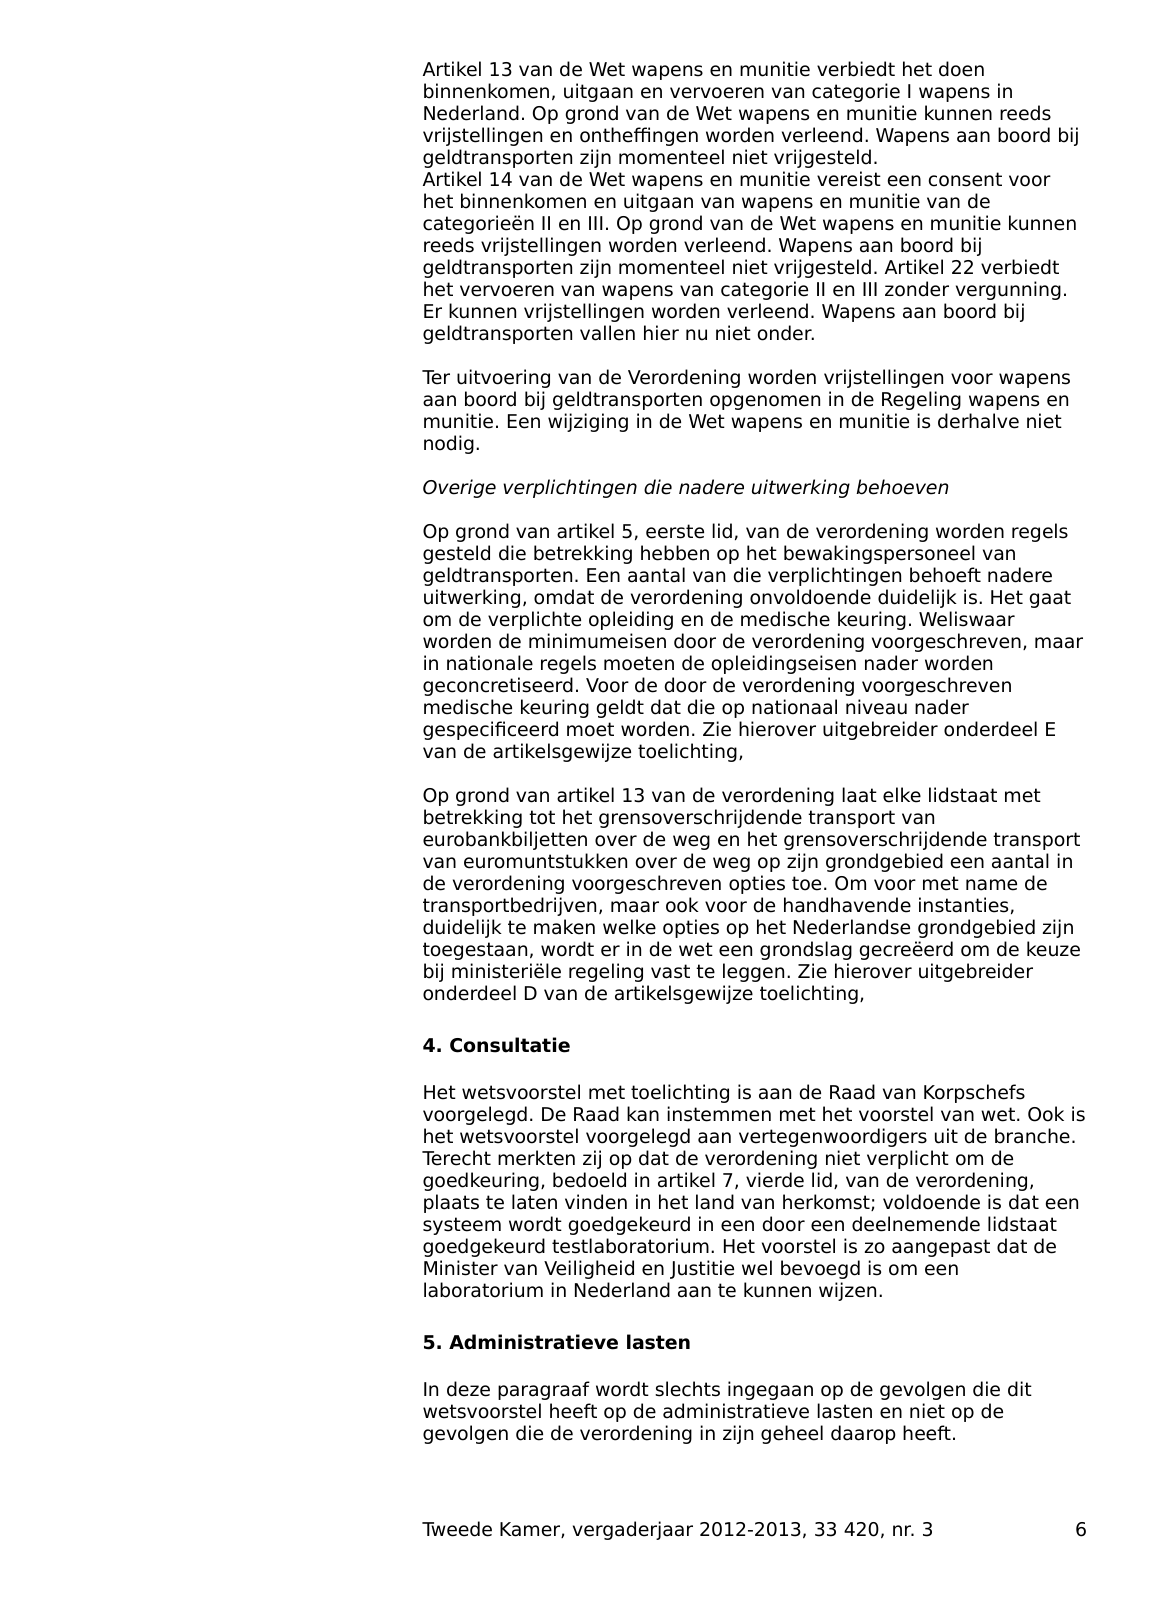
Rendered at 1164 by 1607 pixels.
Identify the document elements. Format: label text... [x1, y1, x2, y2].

text Het wetsvoorstel met toelichting is aan de Raad van Korpschefs voorgelegd. De Raad kan instemmen met het voorstel van wet. Ook is het wetsvoorstel voorgelegd aan vertegenwoordigers uit de branche. Terecht merkten zij op dat de verordening niet verplicht om de goedkeuring, bedoeld in artikel 7, vierde lid, van de verordening, plaats te laten vinden in het land van herkomst; voldoende is dat een systeem wordt goedgekeurd in een door een deelnemende lidstaat goedgekeurd testlaboratorium. Het voorstel is zo aangepast dat de Minister van Veiligheid en Justitie wel bevoegd is om een laboratorium in Nederland aan te kunnen wijzen. [422, 1082, 1087, 1302]
text Artikel 13 van de Wet wapens en munitie verbiedt het doen binnenkomen, uitgaan en vervoeren van categorie I wapens in Nederland. Op grond van de Wet wapens en munitie kunnen reeds vrijstellingen en ontheffingen worden verleend. Wapens aan boord bij geldtransporten zijn momenteel niet vrijgesteld. [422, 59, 1087, 169]
subtitle 4. Consultatie [422, 1035, 1087, 1057]
subtitle Overige verplichtingen die nadere uitwerking behoeven [422, 477, 1087, 499]
text Op grond van artikel 5, eerste lid, van de verordening worden regels gesteld die betrekking hebben op het bewakingspersoneel van geldtransporten. Een aantal van die verplichtingen behoeft nadere uitwerking, omdat de verordening onvoldoende duidelijk is. Het gaat om de verplichte opleiding en de medische keuring. Weliswaar worden de minimumeisen door de verordening voorgeschreven, maar in nationale regels moeten de opleidingseisen nader worden geconcretiseerd. Voor de door de verordening voorgeschreven medische keuring geldt dat die op nationaal niveau nader gespecificeerd moet worden. Zie hierover uitgebreider onderdeel E van de artikelsgewijze toelichting, [422, 521, 1087, 763]
text Ter uitvoering van de Verordening worden vrijstellingen voor wapens aan boord bij geldtransporten opgenomen in de Regeling wapens en munitie. Een wijziging in de Wet wapens en munitie is derhalve niet nodig. [422, 367, 1087, 455]
text Op grond van artikel 13 van de verordening laat elke lidstaat met betrekking tot het grensoverschrijdende transport van eurobankbiljetten over de weg en het grensoverschrijdende transport van euromuntstukken over de weg op zijn grondgebied een aantal in de verordening voorgeschreven opties toe. Om voor met name de transportbedrijven, maar ook voor de handhavende instanties, duidelijk te maken welke opties op het Nederlandse grondgebied zijn toegestaan, wordt er in de wet een grondslag gecreëerd om de keuze bij ministeriële regeling vast te leggen. Zie hierover uitgebreider onderdeel D van de artikelsgewijze toelichting, [422, 785, 1087, 1005]
text In deze paragraaf wordt slechts ingegaan op de gevolgen die dit wetsvoorstel heeft op de administratieve lasten en niet op de gevolgen die de verordening in zijn geheel daarop heeft. [422, 1379, 1087, 1445]
text Artikel 14 van de Wet wapens en munitie vereist een consent voor het binnenkomen en uitgaan van wapens en munitie van de categorieën II en III. Op grond van de Wet wapens en munitie kunnen reeds vrijstellingen worden verleend. Wapens aan boord bij geldtransporten zijn momenteel niet vrijgesteld. Artikel 22 verbiedt het vervoeren van wapens van categorie II en III zonder vergunning. Er kunnen vrijstellingen worden verleend. Wapens aan boord bij geldtransporten vallen hier nu niet onder. [422, 169, 1087, 345]
subtitle 5. Administratieve lasten [422, 1332, 1087, 1354]
